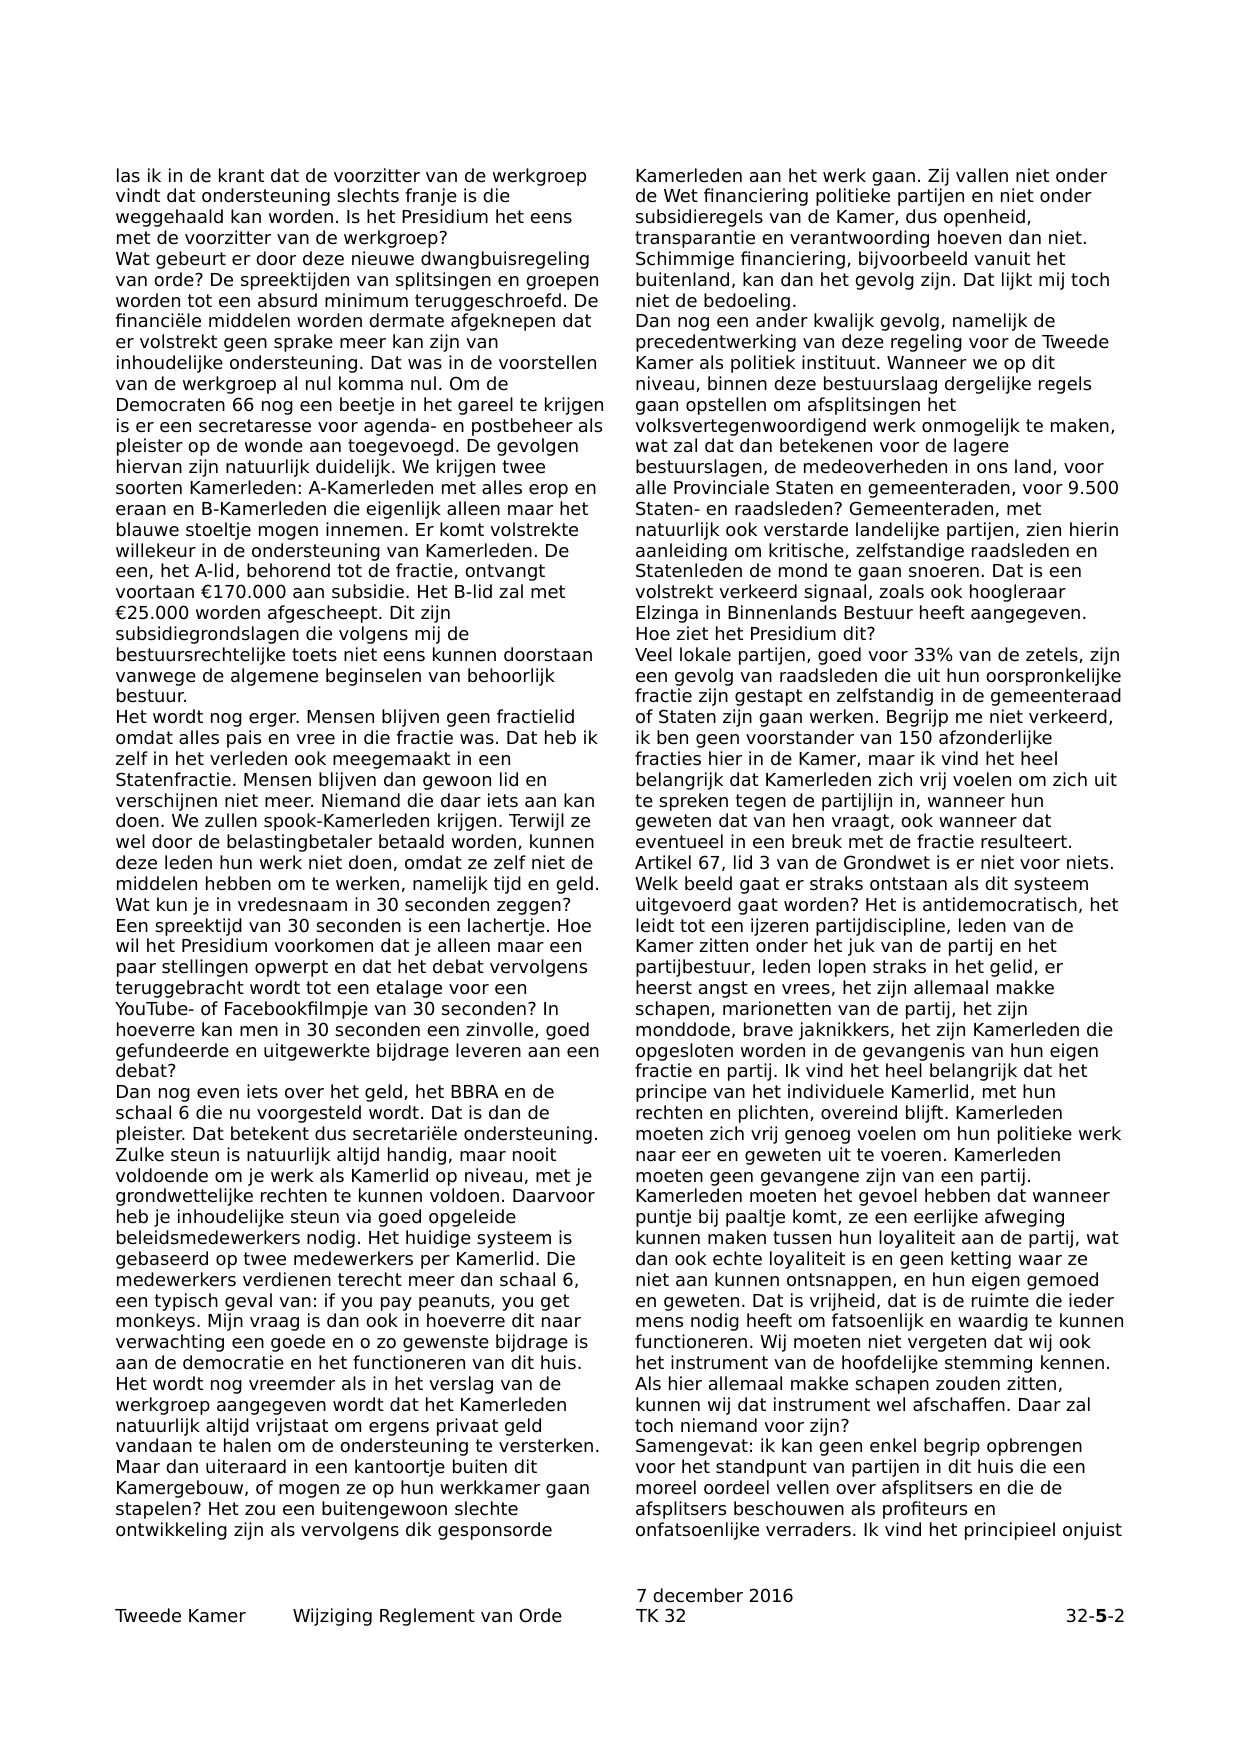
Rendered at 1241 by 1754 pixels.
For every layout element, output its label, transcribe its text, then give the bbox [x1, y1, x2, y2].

text Het wordt nog erger. Mensen blijven geen fractielid omdat alles pais en vree in die fractie was. Dat heb ik zelf in het verleden ook meegemaakt in een Statenfractie. Mensen blijven dan gewoon lid en verschijnen niet meer. Niemand die daar iets aan kan doen. We zullen spook-Kamerleden krijgen. Terwijl ze wel door de belastingbetaler betaald worden, kunnen deze leden hun werk niet doen, omdat ze zelf niet de middelen hebben om te werken, namelijk tijd en geld. Wat kun je in vredesnaam in 30 seconden zeggen? Een spreektijd van 30 seconden is een lachertje. Hoe wil het Presidium voorkomen dat je alleen maar een paar stellingen opwerpt en dat het debat vervolgens teruggebracht wordt tot een etalage voor een YouTube- of Facebookfilmpje van 30 seconden? In hoeverre kan men in 30 seconden een zinvolle, goed gefundeerde en uitgewerkte bijdrage leveren aan een debat? [115, 707, 605, 1082]
text Kamerleden aan het werk gaan. Zij vallen niet onder de Wet financiering politieke partijen en niet onder subsidieregels van de Kamer, dus openheid, transparantie en verantwoording hoeven dan niet. Schimmige financiering, bijvoorbeeld vanuit het buitenland, kan dan het gevolg zijn. Dat lijkt mij toch niet de bedoeling. [635, 165, 1125, 311]
text Het wordt nog vreemder als in het verslag van de werkgroep aangegeven wordt dat het Kamerleden natuurlijk altijd vrijstaat om ergens privaat geld vandaan te halen om de ondersteuning te versterken. Maar dan uiteraard in een kantoortje buiten dit Kamergebouw, of mogen ze op hun werkkamer gaan stapelen? Het zou een buitengewoon slechte ontwikkeling zijn als vervolgens dik gesponsorde [115, 1374, 605, 1540]
text Dan nog een ander kwalijk gevolg, namelijk de precedentwerking van deze regeling voor de Tweede Kamer als politiek instituut. Wanneer we op dit niveau, binnen deze bestuurslaag dergelijke regels gaan opstellen om afsplitsingen het volksvertegenwoordigend werk onmogelijk te maken, wat zal dat dan betekenen voor de lagere bestuurslagen, de medeoverheden in ons land, voor alle Provinciale Staten en gemeenteraden, voor 9.500 Staten- en raadsleden? Gemeenteraden, met natuurlijk ook verstarde landelijke partijen, zien hierin aanleiding om kritische, zelfstandige raadsleden en Statenleden de mond te gaan snoeren. Dat is een volstrekt verkeerd signaal, zoals ook hoogleraar Elzinga in Binnenlands Bestuur heeft aangegeven. Hoe ziet het Presidium dit? [635, 311, 1125, 644]
text Veel lokale partijen, goed voor 33% van de zetels, zijn een gevolg van raadsleden die uit hun oorspronkelijke fractie zijn gestapt en zelfstandig in de gemeenteraad of Staten zijn gaan werken. Begrijp me niet verkeerd, ik ben geen voorstander van 150 afzonderlijke fracties hier in de Kamer, maar ik vind het heel belangrijk dat Kamerleden zich vrij voelen om zich uit te spreken tegen de partijlijn in, wanneer hun geweten dat van hen vraagt, ook wanneer dat eventueel in een breuk met de fractie resulteert. Artikel 67, lid 3 van de Grondwet is er niet voor niets. [635, 644, 1125, 874]
text Welk beeld gaat er straks ontstaan als dit systeem uitgevoerd gaat worden? Het is antidemocratisch, het leidt tot een ijzeren partijdiscipline, leden van de Kamer zitten onder het juk van de partij en het partijbestuur, leden lopen straks in het gelid, er heerst angst en vrees, het zijn allemaal makke schapen, marionetten van de partij, het zijn monddode, brave jaknikkers, het zijn Kamerleden die opgesloten worden in de gevangenis van hun eigen fractie en partij. Ik vind het heel belangrijk dat het principe van het individuele Kamerlid, met hun rechten en plichten, overeind blijft. Kamerleden moeten zich vrij genoeg voelen om hun politieke werk naar eer en geweten uit te voeren. Kamerleden moeten geen gevangene zijn van een partij. Kamerleden moeten het gevoel hebben dat wanneer puntje bij paaltje komt, ze een eerlijke afweging kunnen maken tussen hun loyaliteit aan de partij, wat dan ook echte loyaliteit is en geen ketting waar ze niet aan kunnen ontsnappen, en hun eigen gemoed en geweten. Dat is vrijheid, dat is de ruimte die ieder mens nodig heeft om fatsoenlijk en waardig te kunnen functioneren. Wij moeten niet vergeten dat wij ook het instrument van de hoofdelijke stemming kennen. Als hier allemaal makke schapen zouden zitten, kunnen wij dat instrument wel afschaffen. Daar zal toch niemand voor zijn? [635, 874, 1125, 1436]
text Wat gebeurt er door deze nieuwe dwangbuisregeling van orde? De spreektijden van splitsingen en groepen worden tot een absurd minimum teruggeschroefd. De financiële middelen worden dermate afgeknepen dat er volstrekt geen sprake meer kan zijn van inhoudelijke ondersteuning. Dat was in de voorstellen van de werkgroep al nul komma nul. Om de Democraten 66 nog een beetje in het gareel te krijgen is er een secretaresse voor agenda- en postbeheer als pleister op de wonde aan toegevoegd. De gevolgen hiervan zijn natuurlijk duidelijk. We krijgen twee soorten Kamerleden: A-Kamerleden met alles erop en eraan en B-Kamerleden die eigenlijk alleen maar het blauwe stoeltje mogen innemen. Er komt volstrekte willekeur in de ondersteuning van Kamerleden. De een, het A-lid, behorend tot de fractie, ontvangt voortaan €170.000 aan subsidie. Het B-lid zal met €25.000 worden afgescheept. Dit zijn subsidiegrondslagen die volgens mij de bestuursrechtelijke toets niet eens kunnen doorstaan vanwege de algemene beginselen van behoorlijk bestuur. [115, 249, 605, 707]
text las ik in de krant dat de voorzitter van de werkgroep vindt dat ondersteuning slechts franje is die weggehaald kan worden. Is het Presidium het eens met de voorzitter van de werkgroep? [115, 165, 605, 249]
text Samengevat: ik kan geen enkel begrip opbrengen voor het standpunt van partijen in dit huis die een moreel oordeel vellen over afsplitsers en die de afsplitsers beschouwen als profiteurs en onfatsoenlijke verraders. Ik vind het principieel onjuist [635, 1436, 1125, 1540]
text Dan nog even iets over het geld, het BBRA en de schaal 6 die nu voorgesteld wordt. Dat is dan de pleister. Dat betekent dus secretariële ondersteuning. Zulke steun is natuurlijk altijd handig, maar nooit voldoende om je werk als Kamerlid op niveau, met je grondwettelijke rechten te kunnen voldoen. Daarvoor heb je inhoudelijke steun via goed opgeleide beleidsmedewerkers nodig. Het huidige systeem is gebaseerd op twee medewerkers per Kamerlid. Die medewerkers verdienen terecht meer dan schaal 6, een typisch geval van: if you pay peanuts, you get monkeys. Mijn vraag is dan ook in hoeverre dit naar verwachting een goede en o zo gewenste bijdrage is aan de democratie en het functioneren van dit huis. [115, 1082, 605, 1374]
